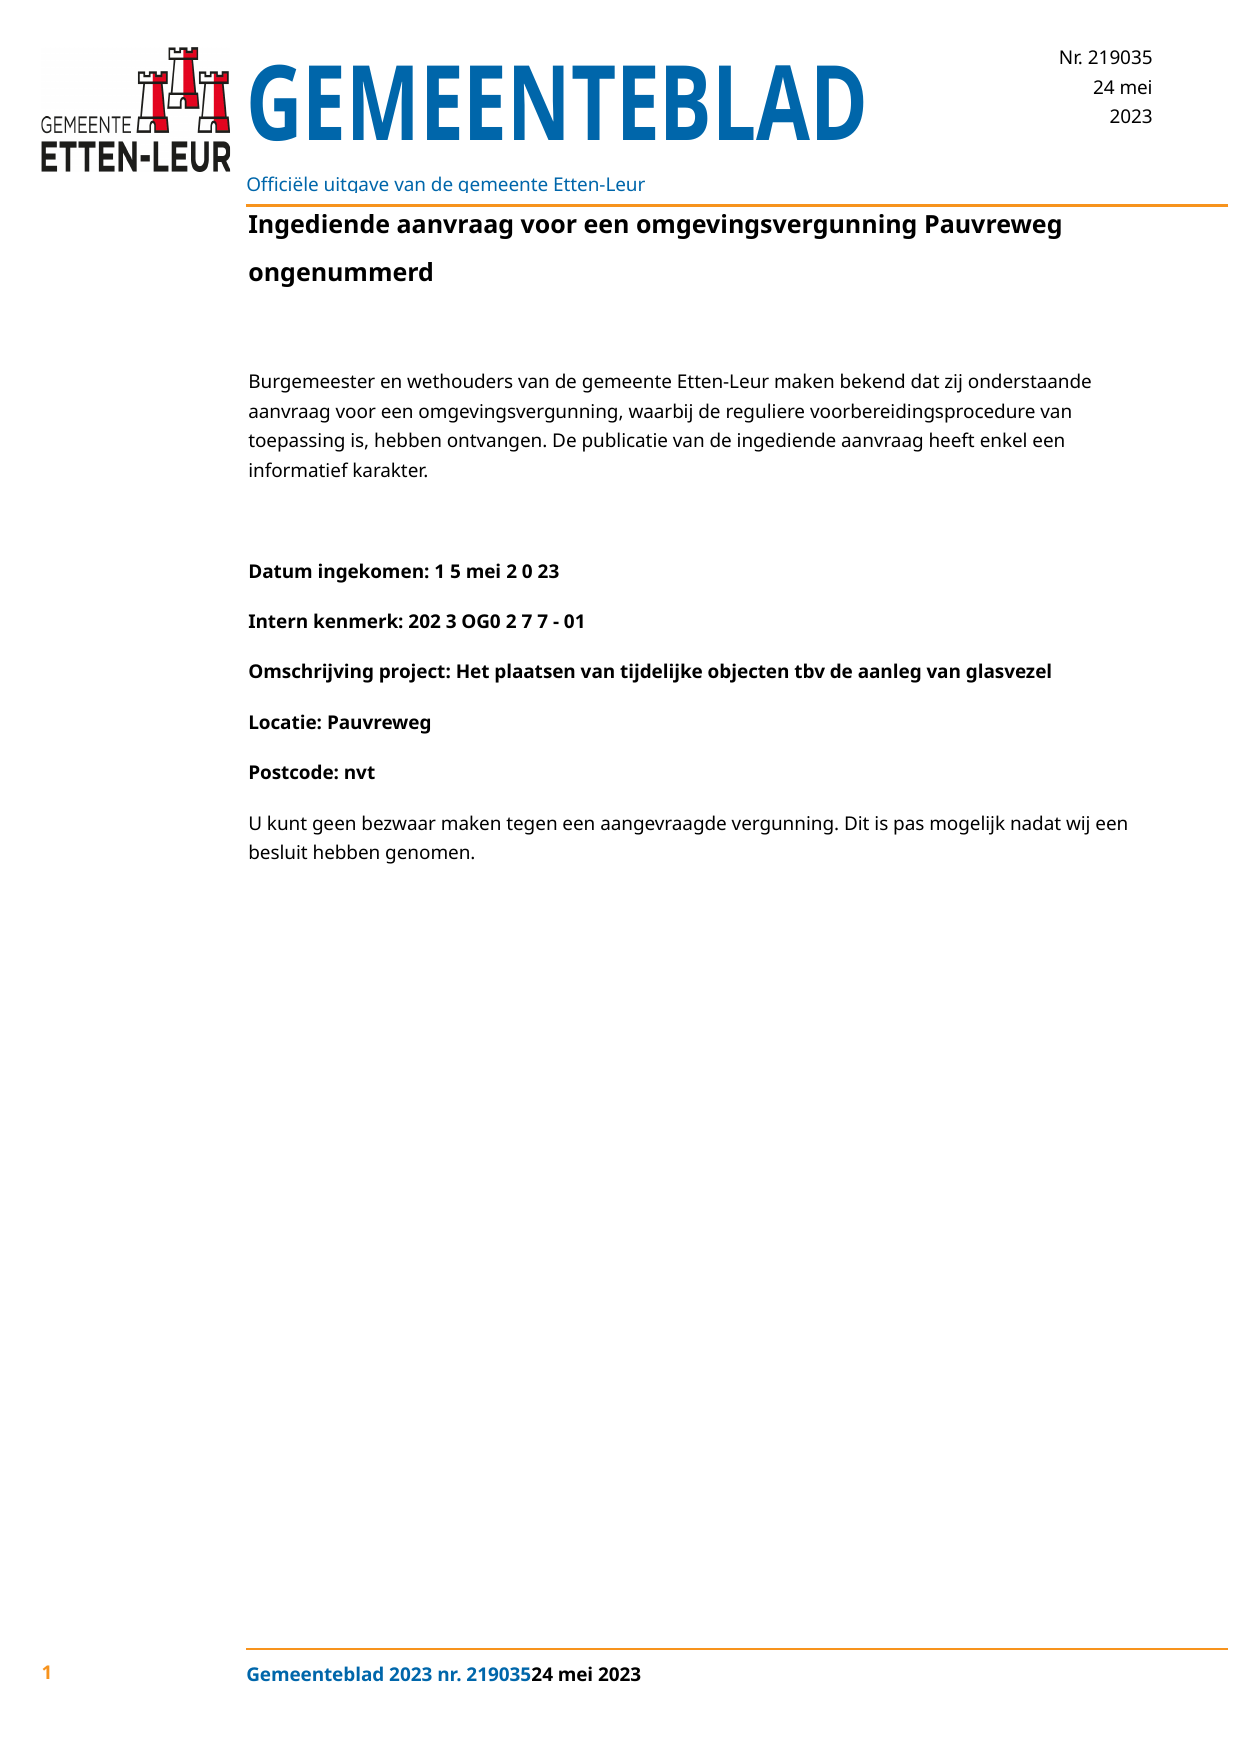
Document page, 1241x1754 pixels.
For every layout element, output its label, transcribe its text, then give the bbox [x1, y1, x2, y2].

text Datum ingekomen: 1 5 mei 2 0 23 [248, 558, 1152, 584]
text Intern kenmerk: 202 3 OG0 2 7 7 - 01 [248, 608, 1152, 634]
text U kunt geen bezwaar maken tegen een aangevraagde vergunning. Dit is pas mogelijk nadat wij een besluit hebben genomen. [248, 810, 1152, 865]
text Postcode: nvt [248, 759, 1152, 785]
text Ingediende aanvraag voor een omgevingsvergunning Pauvreweg ongenummerd [248, 207, 1152, 288]
text Omschrijving project: Het plaatsen van tijdelijke objecten tbv de aanleg van glasvezel [248, 659, 1152, 684]
text Burgemeester en wethouders van de gemeente Etten-Leur maken bekend dat zij onderstaande aanvraag voor een omgevingsvergunning, waarbij de reguliere voorbereidingsprocedure van toepassing is, hebben ontvangen. De publicatie van de ingediende aanvraag heeft enkel een informatief karakter. [248, 368, 1152, 483]
text Locatie: Pauvreweg [248, 709, 1152, 735]
picture [41, 47, 231, 172]
